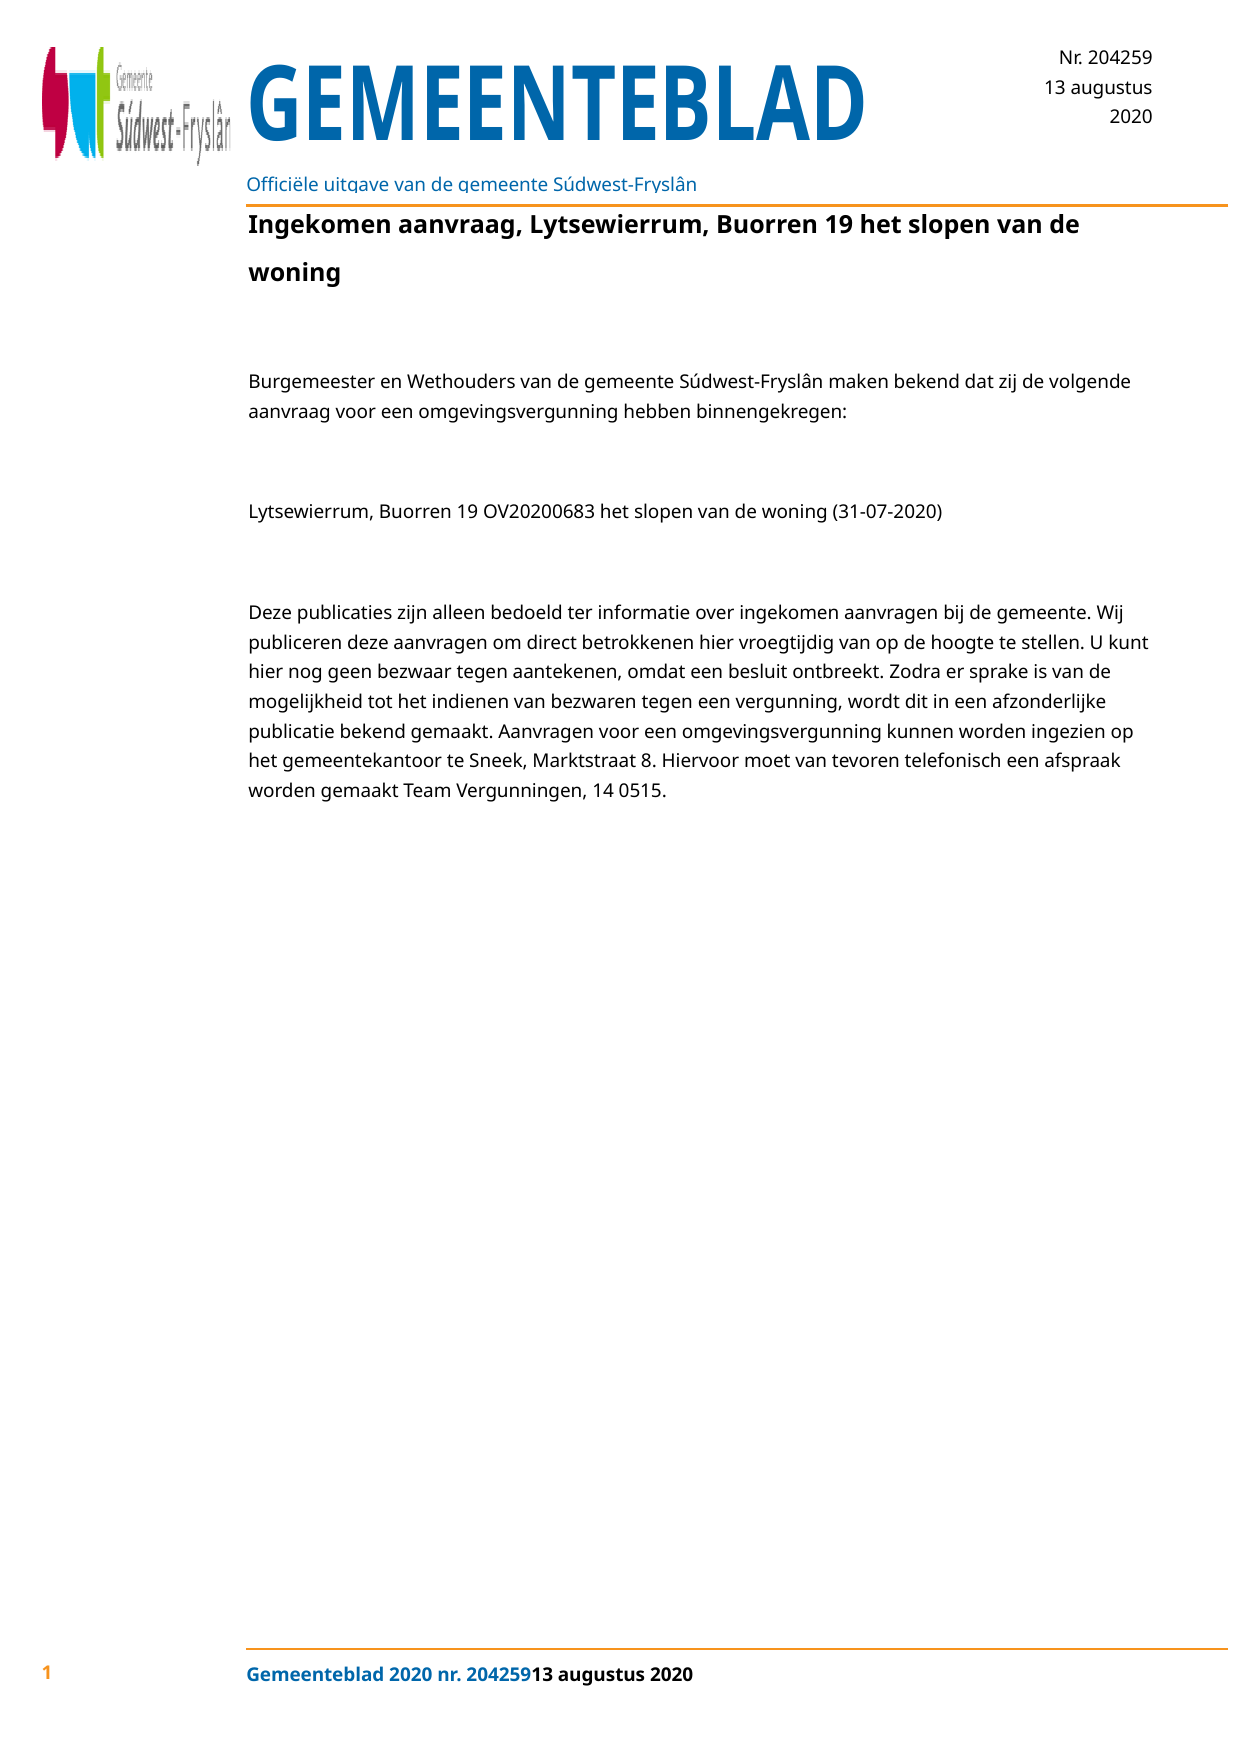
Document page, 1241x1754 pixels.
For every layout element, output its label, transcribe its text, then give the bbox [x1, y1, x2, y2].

text Deze publicaties zijn alleen bedoeld ter informatie over ingekomen aanvragen bij de gemeente. Wij publiceren deze aanvragen om direct betrokkenen hier vroegtijdig van op de hoogte te stellen. U kunt hier nog geen bezwaar tegen aantekenen, omdat een besluit ontbreekt. Zodra er sprake is van de mogelijkheid tot het indienen van bezwaren tegen een vergunning, wordt dit in een afzonderlijke publicatie bekend gemaakt. Aanvragen voor een omgevingsvergunning kunnen worden ingezien op het gemeentekantoor te Sneek, Marktstraat 8. Hiervoor moet van tevoren telefonisch een afspraak worden gemaakt Team Vergunningen, 14 0515. [248, 599, 1152, 803]
picture [41, 47, 231, 172]
text Lytsewierrum, Buorren 19 OV20200683 het slopen van de woning (31-07-2020) [248, 499, 1152, 524]
text Burgemeester en Wethouders van de gemeente Súdwest-Fryslân maken bekend dat zij de volgende aanvraag voor een omgevingsvergunning hebben binnengekregen: [248, 368, 1152, 424]
text Ingekomen aanvraag, Lytsewierrum, Buorren 19 het slopen van de woning [248, 207, 1152, 288]
